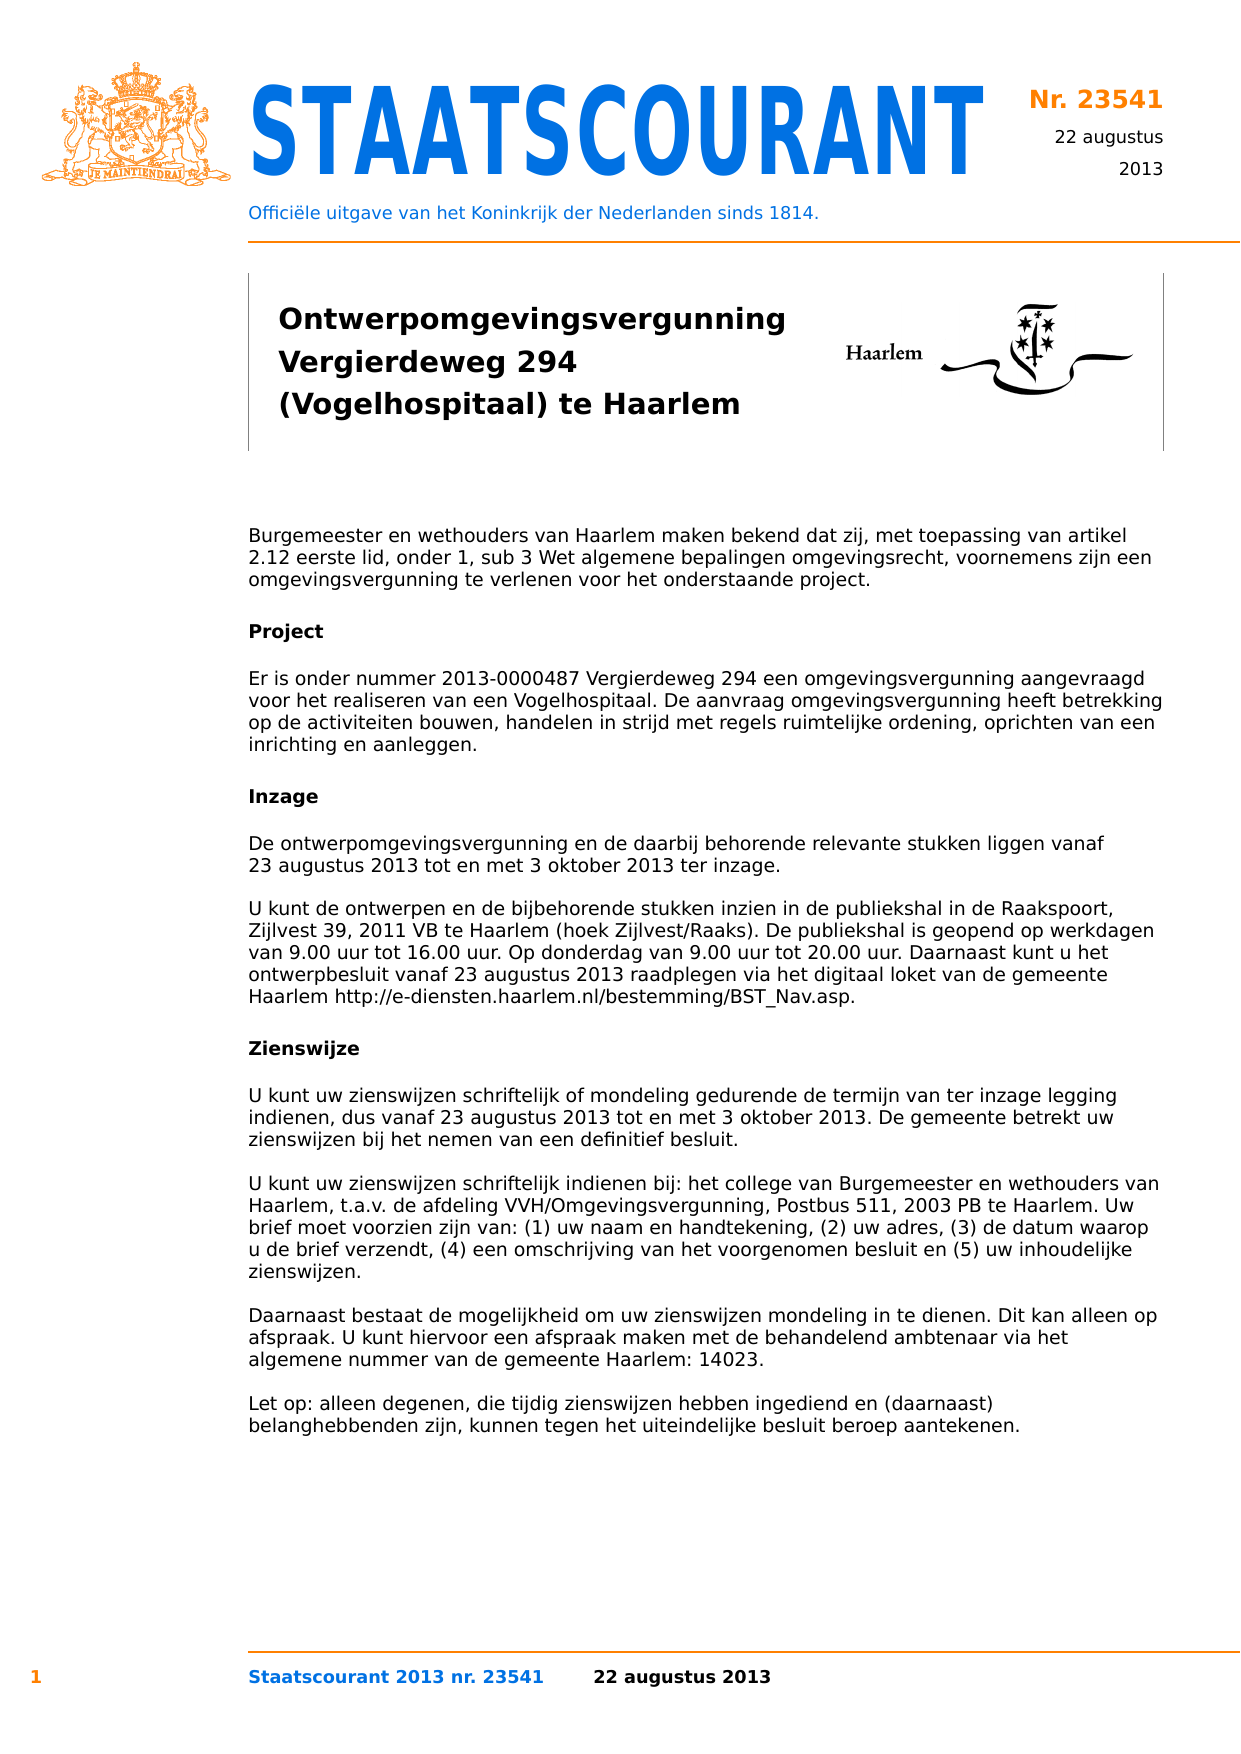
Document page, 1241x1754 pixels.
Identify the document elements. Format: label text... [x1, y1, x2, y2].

picture [844, 302, 1134, 397]
table_header STAATSCOURANT [248, 62, 998, 203]
text De ontwerpomgevingsvergunning en de daarbij behorende relevante stukken liggen vanaf 23 augustus 2013 tot en met 3 oktober 2013 ter inzage. [248, 832, 1163, 876]
table_header [25, 62, 248, 241]
picture [41, 62, 231, 186]
text Let op: alleen degenen, die tijdig zienswijzen hebben ingediend en (daarnaast) belanghebbenden zijn, kunnen tegen het uiteindelijke besluit beroep aantekenen. [248, 1393, 1163, 1437]
table_cell Officiële uitgave van het Koninkrijk der Nederlanden sinds 1814. [248, 203, 1240, 241]
subtitle Project [248, 621, 1163, 643]
table_header Nr. 23541 [998, 62, 1240, 121]
text Er is onder nummer 2013-0000487 Vergierdeweg 294 een omgevingsvergunning aangevraagd voor het realiseren van een Vogelhospitaal. De aanvraag omgevingsvergunning heeft betrekking op de activiteiten bouwen, handelen in strijd met regels ruimtelijke ordening, oprichten van een inrichting en aanleggen. [248, 668, 1163, 756]
text U kunt de ontwerpen en de bijbehorende stukken inzien in de publiekshal in de Raakspoort, Zijlvest 39, 2011 VB te Haarlem (hoek Zijlvest/Raaks). De publiekshal is geopend op werkdagen van 9.00 uur tot 16.00 uur. Op donderdag van 9.00 uur tot 20.00 uur. Daarnaast kunt u het ontwerpbesluit vanaf 23 augustus 2013 raadplegen via het digitaal loket van de gemeente Haarlem http://e-diensten.haarlem.nl/bestemming/BST_Nav.asp. [248, 898, 1163, 1008]
subtitle Zienswijze [248, 1038, 1163, 1060]
subtitle Ontwerpomgevingsvergunning Vergierdeweg 294 (Vogelhospitaal) te Haarlem [249, 273, 1163, 451]
subtitle Inzage [248, 786, 1163, 807]
table_cell 2013 [998, 153, 1240, 203]
table_cell 22 augustus [998, 121, 1240, 153]
text U kunt uw zienswijzen schriftelijk indienen bij: het college van Burgemeester en wethouders van Haarlem, t.a.v. de afdeling VVH/Omgevingsvergunning, Postbus 511, 2003 PB te Haarlem. Uw brief moet voorzien zijn van: (1) uw naam en handtekening, (2) uw adres, (3) de datum waarop u de brief verzendt, (4) een omschrijving van het voorgenomen besluit en (5) uw inhoudelijke zienswijzen. [248, 1173, 1163, 1283]
text Daarnaast bestaat de mogelijkheid om uw zienswijzen mondeling in te dienen. Dit kan alleen op afspraak. U kunt hiervoor een afspraak maken met de behandelend ambtenaar via het algemene nummer van de gemeente Haarlem: 14023. [248, 1305, 1163, 1371]
text U kunt uw zienswijzen schriftelijk of mondeling gedurende de termijn van ter inzage legging indienen, dus vanaf 23 augustus 2013 tot en met 3 oktober 2013. De gemeente betrekt uw zienswijzen bij het nemen van een definitief besluit. [248, 1085, 1163, 1151]
text Burgemeester en wethouders van Haarlem maken bekend dat zij, met toepassing van artikel 2.12 eerste lid, onder 1, sub 3 Wet algemene bepalingen omgevingsrecht, voornemens zijn een omgevingsvergunning te verlenen voor het onderstaande project. [248, 525, 1163, 591]
